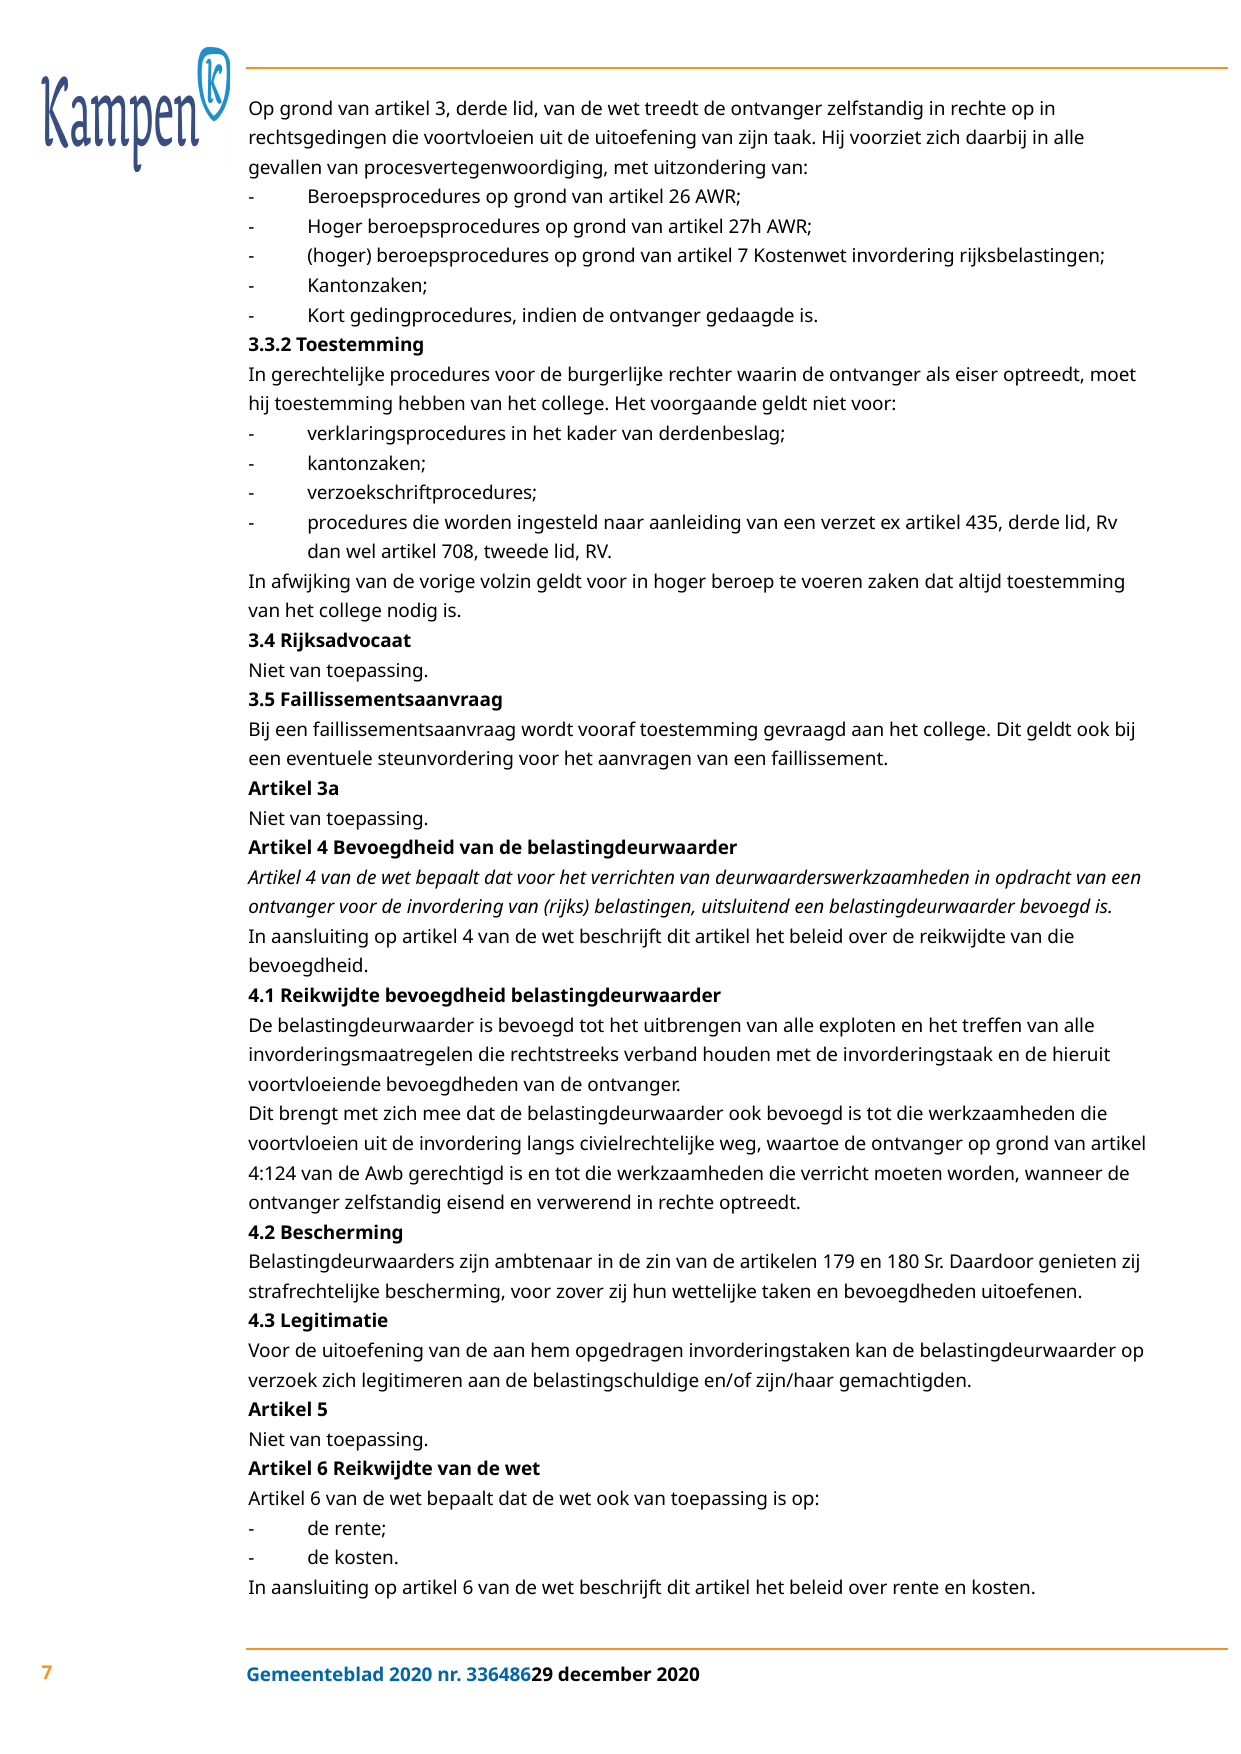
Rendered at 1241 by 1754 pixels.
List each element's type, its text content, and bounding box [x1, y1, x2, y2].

text Artikel 3a [248, 775, 1152, 801]
list procedures die worden ingesteld naar aanleiding van een verzet ex artikel 435, derde lid, Rv dan wel artikel 708, tweede lid, RV. [248, 509, 1152, 564]
list Beroepsprocedures op grond van artikel 26 AWR; [248, 183, 1152, 209]
list Kantonzaken; [248, 272, 1152, 298]
text 3.3.2 Toestemming [248, 331, 1152, 357]
text 4.3 Legitimatie [248, 1308, 1152, 1333]
text Artikel 4 Bevoegdheid van de belastingdeurwaarder [248, 834, 1152, 860]
text In afwijking van de vorige volzin geldt voor in hoger beroep te voeren zaken dat altijd toestemming van het college nodig is. [248, 568, 1152, 623]
text 4.1 Reikwijdte bevoegdheid belastingdeurwaarder [248, 982, 1152, 1008]
text In aansluiting op artikel 6 van de wet beschrijft dit artikel het beleid over rente en kosten. [248, 1574, 1152, 1600]
text De belastingdeurwaarder is bevoegd tot het uitbrengen van alle exploten en het treffen van alle invorderingsmaatregelen die rechtstreeks verband houden met de invorderingstaak en de hieruit voortvloeiende bevoegdheden van de ontvanger. [248, 1012, 1152, 1097]
text Niet van toepassing. [248, 805, 1152, 831]
list Kort gedingprocedures, indien de ontvanger gedaagde is. [248, 302, 1152, 328]
list Hoger beroepsprocedures op grond van artikel 27h AWR; [248, 213, 1152, 239]
list de kosten. [248, 1544, 1152, 1570]
list kantonzaken; [248, 450, 1152, 476]
text Bij een faillissementsaanvraag wordt vooraf toestemming gevraagd aan het college. Dit geldt ook bij een eventuele steunvordering voor het aanvragen van een faillissement. [248, 716, 1152, 771]
text Artikel 4 van de wet bepaalt dat voor het verrichten van deurwaarderswerkzaamheden in opdracht van een ontvanger voor de invordering van (rijks) belastingen, uitsluitend een belastingdeurwaarder bevoegd is. [248, 864, 1152, 919]
text In gerechtelijke procedures voor de burgerlijke rechter waarin de ontvanger als eiser optreedt, moet hij toestemming hebben van het college. Het voorgaande geldt niet voor: [248, 361, 1152, 416]
text Voor de uitoefening van de aan hem opgedragen invorderingstaken kan de belastingdeurwaarder op verzoek zich legitimeren aan de belastingschuldige en/of zijn/haar gemachtigden. [248, 1337, 1152, 1393]
list verzoekschriftprocedures; [248, 479, 1152, 505]
list (hoger) beroepsprocedures op grond van artikel 7 Kostenwet invordering rijksbelastingen; [248, 243, 1152, 268]
text Artikel 5 [248, 1396, 1152, 1422]
text 4.2 Bescherming [248, 1219, 1152, 1245]
text Niet van toepassing. [248, 657, 1152, 683]
list verklaringsprocedures in het kader van derdenbeslag; [248, 420, 1152, 446]
text Artikel 6 Reikwijdte van de wet [248, 1456, 1152, 1481]
text Artikel 6 van de wet bepaalt dat de wet ook van toepassing is op: [248, 1485, 1152, 1511]
text Op grond van artikel 3, derde lid, van de wet treedt de ontvanger zelfstandig in rechte op in rechtsgedingen die voortvloeien uit de uitoefening van zijn taak. Hij voorziet zich daarbij in alle gevallen van procesvertegenwoordiging, met uitzondering van: [248, 95, 1152, 180]
picture [41, 47, 231, 172]
text Dit brengt met zich mee dat de belastingdeurwaarder ook bevoegd is tot die werkzaamheden die voortvloeien uit de invordering langs civielrechtelijke weg, waartoe de ontvanger op grond van artikel 4:124 van de Awb gerechtigd is en tot die werkzaamheden die verricht moeten worden, wanneer de ontvanger zelfstandig eisend en verwerend in rechte optreedt. [248, 1101, 1152, 1215]
text 3.5 Faillissementsaanvraag [248, 686, 1152, 712]
text Belastingdeurwaarders zijn ambtenaar in de zin van de artikelen 179 en 180 Sr. Daardoor genieten zij strafrechtelijke bescherming, voor zover zij hun wettelijke taken en bevoegdheden uitoefenen. [248, 1248, 1152, 1304]
text 3.4 Rijksadvocaat [248, 627, 1152, 653]
text Niet van toepassing. [248, 1426, 1152, 1452]
text In aansluiting op artikel 4 van de wet beschrijft dit artikel het beleid over de reikwijdte van die bevoegdheid. [248, 923, 1152, 978]
list de rente; [248, 1515, 1152, 1541]
